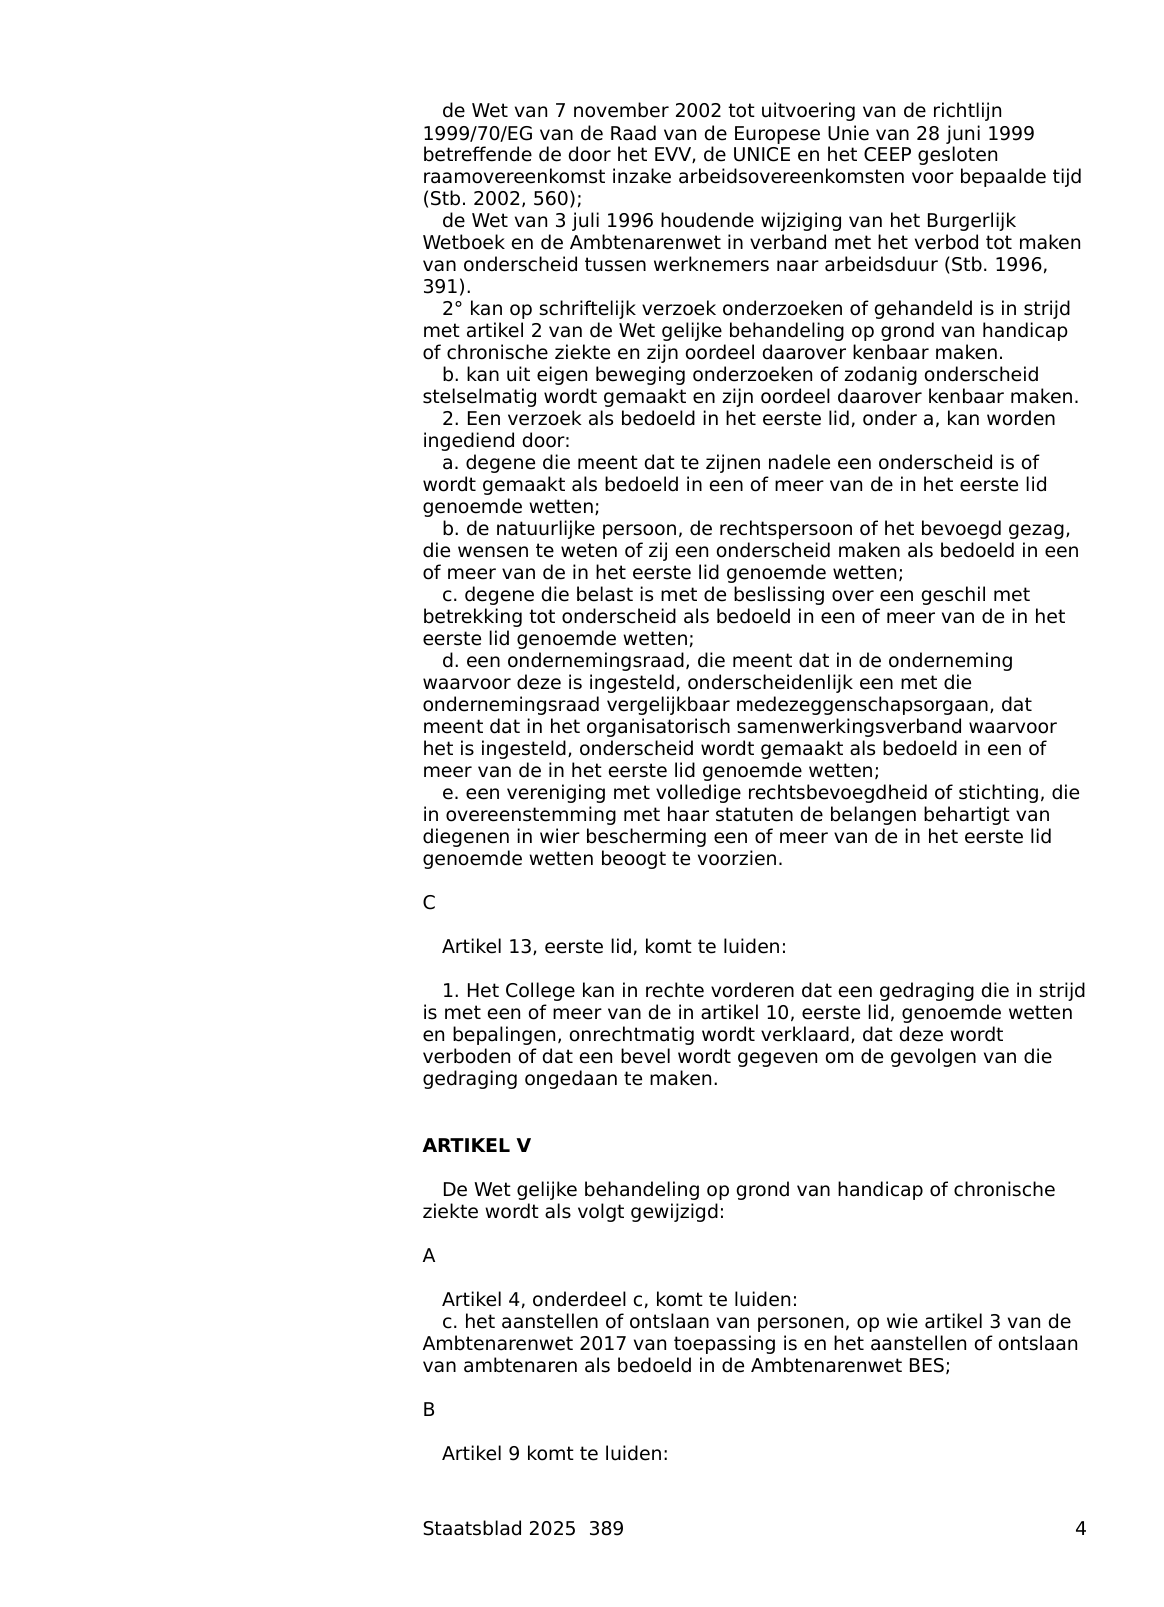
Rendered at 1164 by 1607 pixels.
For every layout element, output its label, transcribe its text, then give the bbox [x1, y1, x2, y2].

text A [422, 1245, 1087, 1267]
text a. degene die meent dat te zijnen nadele een onderscheid is of wordt gemaakt als bedoeld in een of meer van de in het eerste lid genoemde wetten; [422, 452, 1087, 518]
text 2. Een verzoek als bedoeld in het eerste lid, onder a, kan worden ingediend door: [422, 408, 1087, 452]
text b. de natuurlijke persoon, de rechtspersoon of het bevoegd gezag, die wensen te weten of zij een onderscheid maken als bedoeld in een of meer van de in het eerste lid genoemde wetten; [422, 518, 1087, 584]
text c. het aanstellen of ontslaan van personen, op wie artikel 3 van de Ambtenarenwet 2017 van toepassing is en het aanstellen of ontslaan van ambtenaren als bedoeld in de Ambtenarenwet BES; [422, 1311, 1087, 1377]
text De Wet gelijke behandeling op grond van handicap of chronische ziekte wordt als volgt gewijzigd: [422, 1179, 1087, 1223]
text Artikel 4, onderdeel c, komt te luiden: [422, 1289, 1087, 1311]
text B [422, 1399, 1087, 1421]
text de Wet van 3 juli 1996 houdende wijziging van het Burgerlijk Wetboek en de Ambtenarenwet in verband met het verbod tot maken van onderscheid tussen werknemers naar arbeidsduur (Stb. 1996, 391). [422, 210, 1087, 298]
text c. degene die belast is met de beslissing over een geschil met betrekking tot onderscheid als bedoeld in een of meer van de in het eerste lid genoemde wetten; [422, 584, 1087, 650]
text C [422, 892, 1087, 914]
text Artikel 9 komt te luiden: [422, 1443, 1087, 1465]
text de Wet van 7 november 2002 tot uitvoering van de richtlijn 1999/70/EG van de Raad van de Europese Unie van 28 juni 1999 betreffende de door het EVV, de UNICE en het CEEP gesloten raamovereenkomst inzake arbeidsovereenkomsten voor bepaalde tijd (Stb. 2002, 560); [422, 100, 1087, 210]
text d. een ondernemingsraad, die meent dat in de onderneming waarvoor deze is ingesteld, onderscheidenlijk een met die ondernemingsraad vergelijkbaar medezeggenschapsorgaan, dat meent dat in het organisatorisch samenwerkingsverband waarvoor het is ingesteld, onderscheid wordt gemaakt als bedoeld in een of meer van de in het eerste lid genoemde wetten; [422, 650, 1087, 782]
text e. een vereniging met volledige rechtsbevoegdheid of stichting, die in overeenstemming met haar statuten de belangen behartigt van diegenen in wier bescherming een of meer van de in het eerste lid genoemde wetten beoogt te voorzien. [422, 782, 1087, 870]
text Artikel 13, eerste lid, komt te luiden: [422, 936, 1087, 958]
text b. kan uit eigen beweging onderzoeken of zodanig onderscheid stelselmatig wordt gemaakt en zijn oordeel daarover kenbaar maken. [422, 364, 1087, 408]
subtitle ARTIKEL V [422, 1134, 1087, 1156]
text 2° kan op schriftelijk verzoek onderzoeken of gehandeld is in strijd met artikel 2 van de Wet gelijke behandeling op grond van handicap of chronische ziekte en zijn oordeel daarover kenbaar maken. [422, 298, 1087, 364]
text 1. Het College kan in rechte vorderen dat een gedraging die in strijd is met een of meer van de in artikel 10, eerste lid, genoemde wetten en bepalingen, onrechtmatig wordt verklaard, dat deze wordt verboden of dat een bevel wordt gegeven om de gevolgen van die gedraging ongedaan te maken. [422, 980, 1087, 1090]
